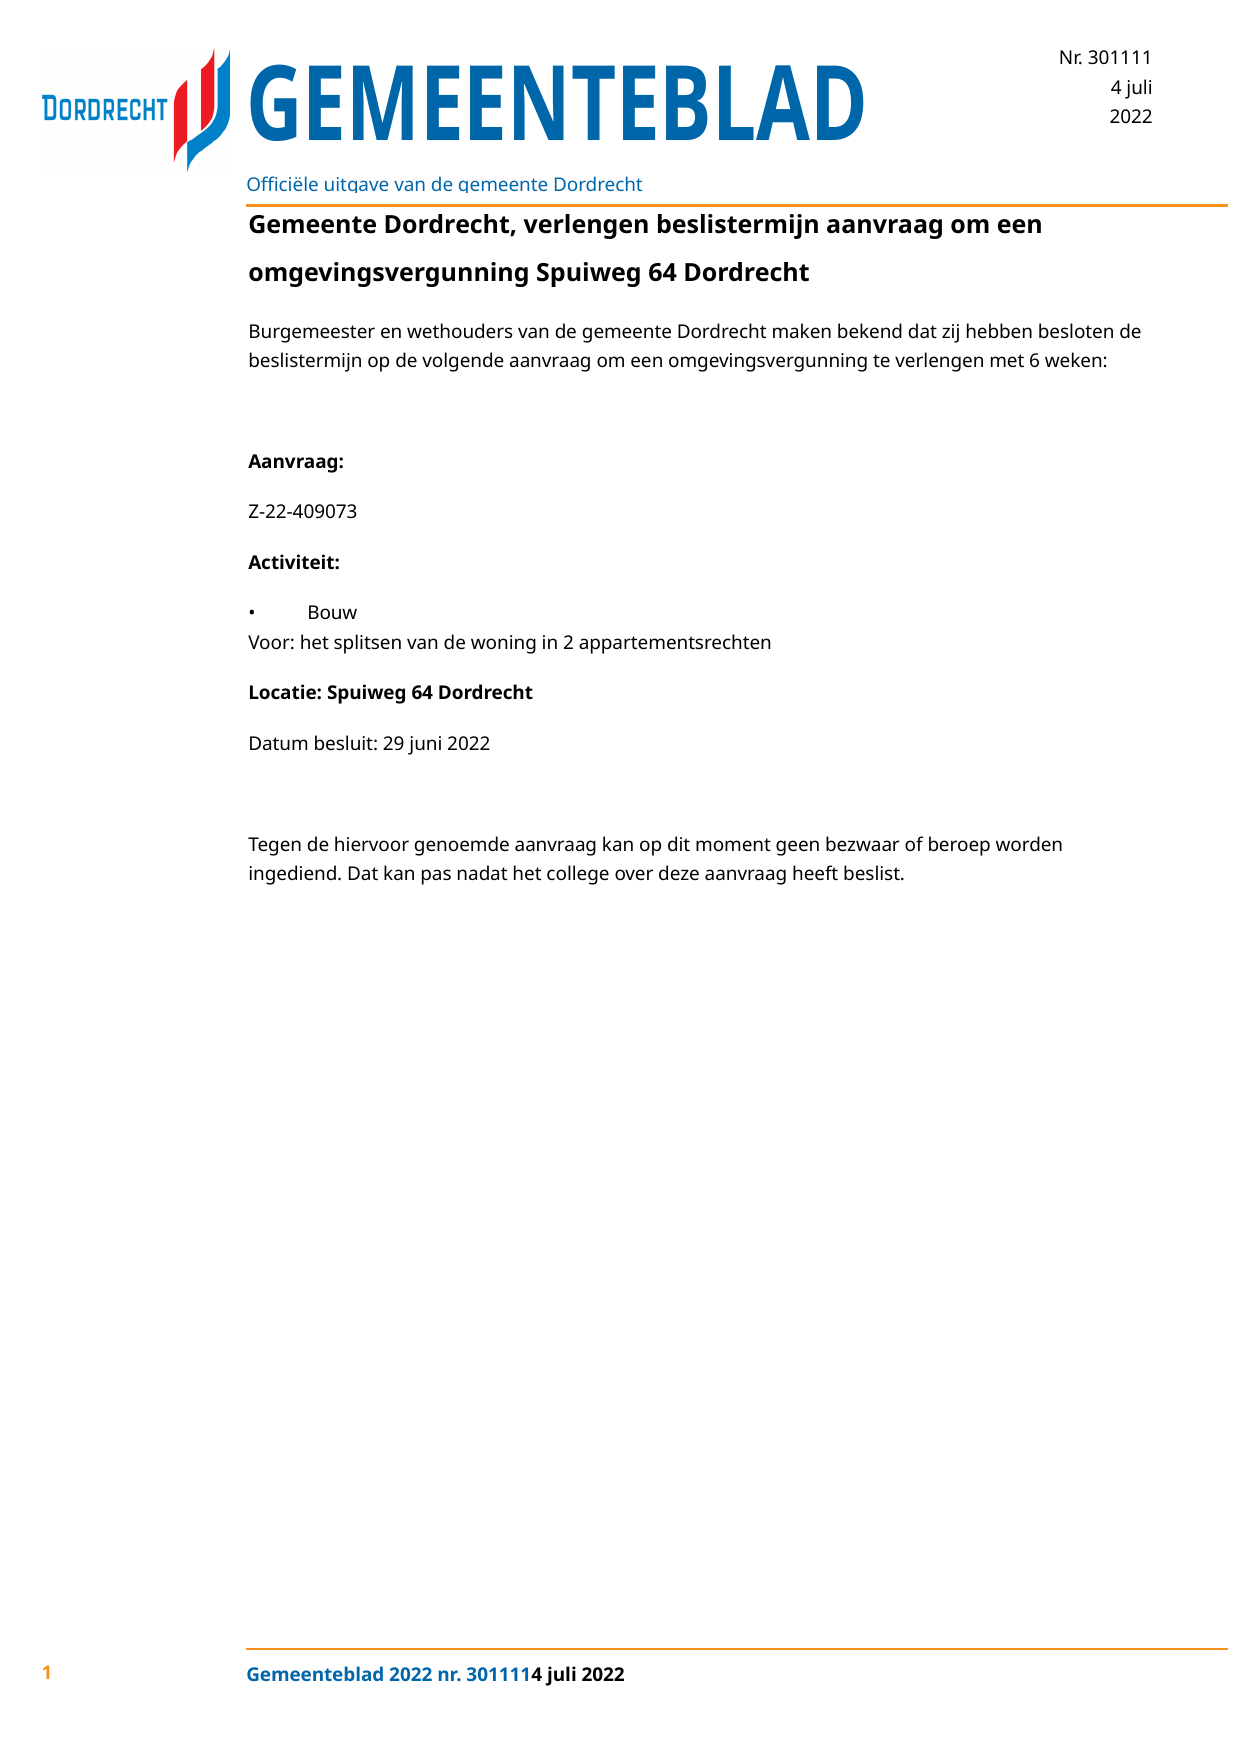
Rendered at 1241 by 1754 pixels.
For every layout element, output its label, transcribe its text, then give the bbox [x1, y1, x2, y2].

picture [41, 47, 231, 172]
text Tegen de hiervoor genoemde aanvraag kan op dit moment geen bezwaar of beroep worden ingediend. Dat kan pas nadat het college over deze aanvraag heeft beslist. [248, 831, 1152, 886]
text Datum besluit: 29 juni 2022 [248, 730, 1152, 756]
text Voor: het splitsen van de woning in 2 appartementsrechten [248, 629, 1152, 655]
text Gemeente Dordrecht, verlengen beslistermijn aanvraag om een omgevingsvergunning Spuiweg 64 Dordrecht [248, 207, 1152, 288]
text Z-22-409073 [248, 499, 1152, 524]
text Locatie: Spuiweg 64 Dordrecht [248, 679, 1152, 705]
text Activiteit: [248, 549, 1152, 575]
text Aanvraag: [248, 448, 1152, 474]
text Burgemeester en wethouders van de gemeente Dordrecht maken bekend dat zij hebben besloten de beslistermijn op de volgende aanvraag om een omgevingsvergunning te verlengen met 6 weken: [248, 318, 1152, 373]
list Bouw [248, 599, 1152, 625]
